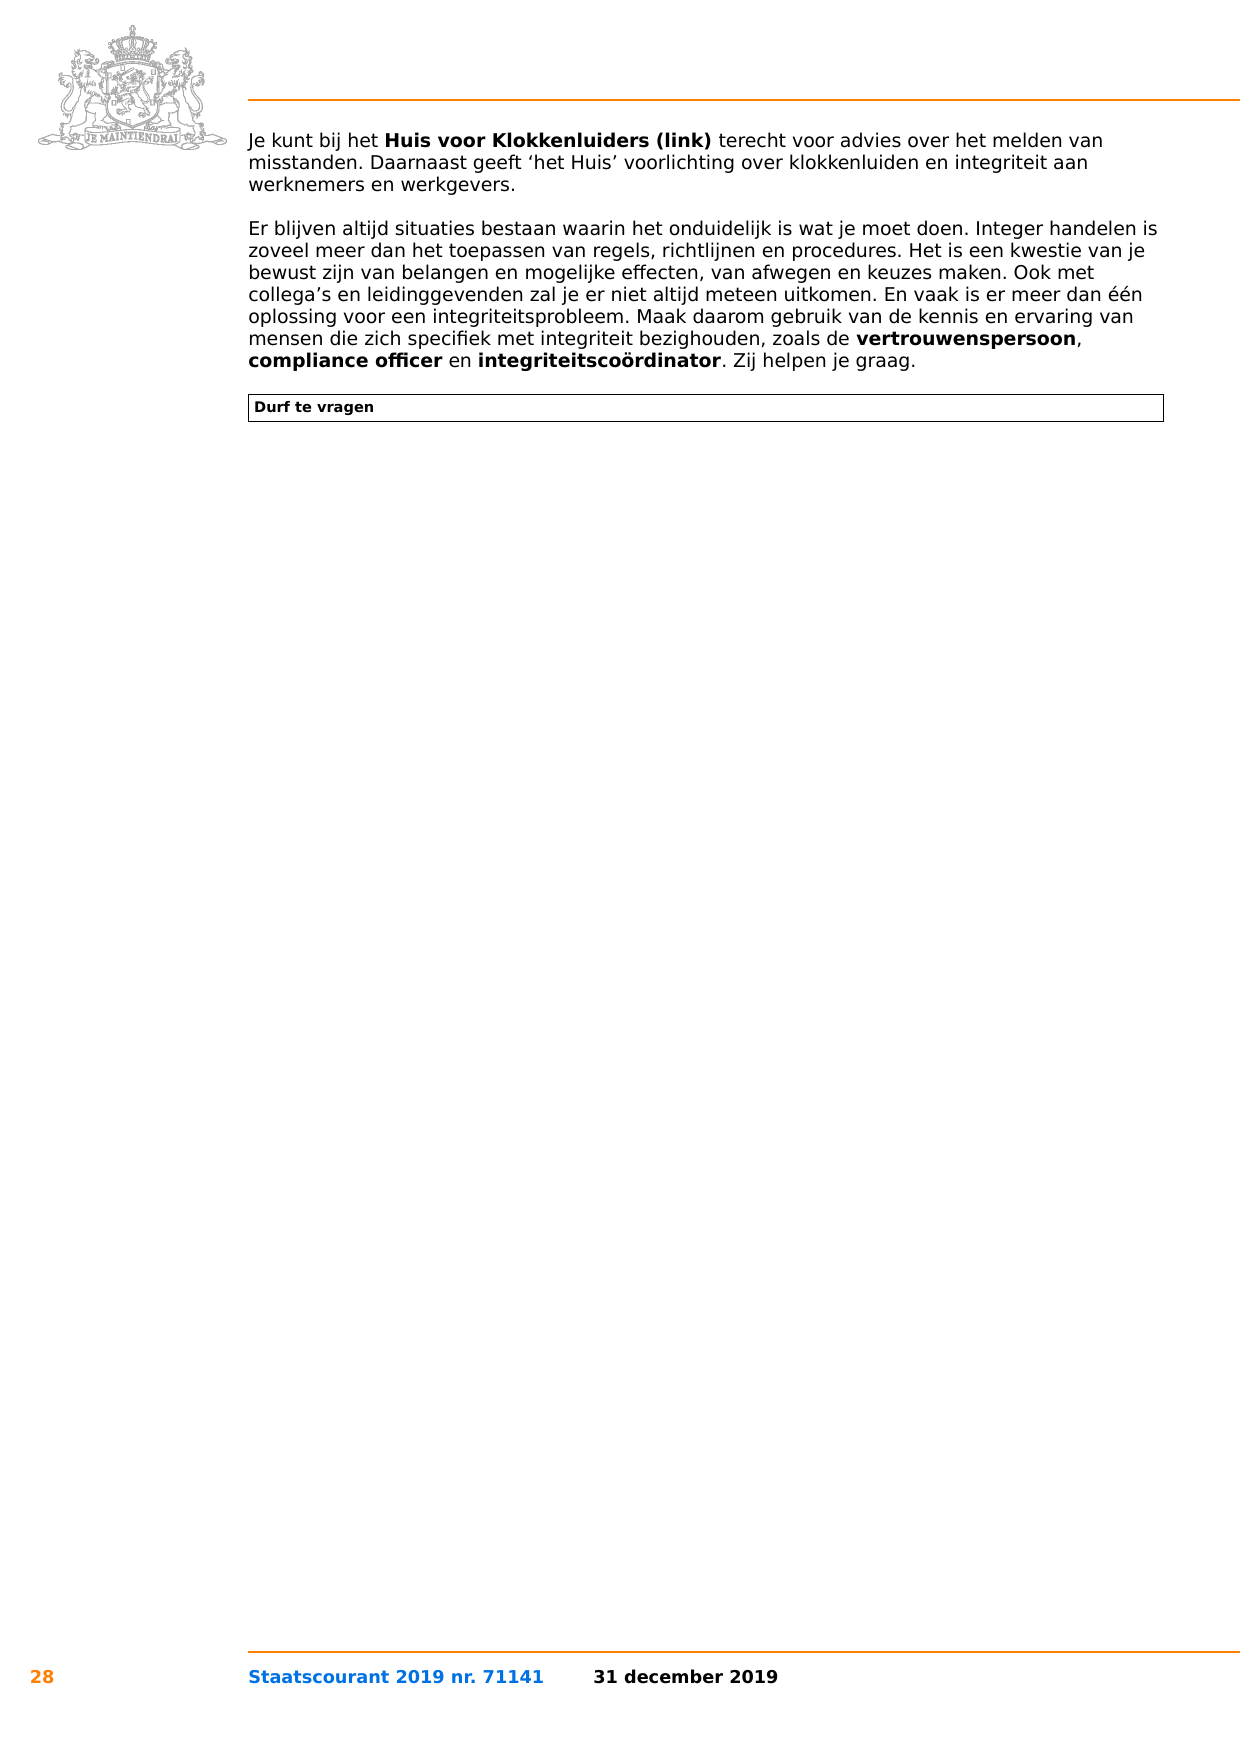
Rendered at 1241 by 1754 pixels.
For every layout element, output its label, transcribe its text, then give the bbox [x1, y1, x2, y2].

text Er blijven altijd situaties bestaan waarin het onduidelijk is wat je moet doen. Integer handelen is zoveel meer dan het toepassen van regels, richtlijnen en procedures. Het is een kwestie van je bewust zijn van belangen en mogelijke effecten, van afwegen en keuzes maken. Ook met collega’s en leidinggevenden zal je er niet altijd meteen uitkomen. En vaak is er meer dan één oplossing voor een integriteitsprobleem. Maak daarom gebruik van de kennis en ervaring van mensen die zich specifiek met integriteit bezighouden, zoals de vertrouwenspersoon, compliance officer en integriteitscoördinator. Zij helpen je graag. [248, 218, 1163, 372]
text Je kunt bij het Huis voor Klokkenluiders (link) terecht voor advies over het melden van misstanden. Daarnaast geeft ‘het Huis’ voorlichting over klokkenluiden en integriteit aan werknemers en werkgevers. [248, 130, 1163, 196]
table_header Durf te vragen [249, 395, 1163, 421]
picture [38, 25, 227, 150]
